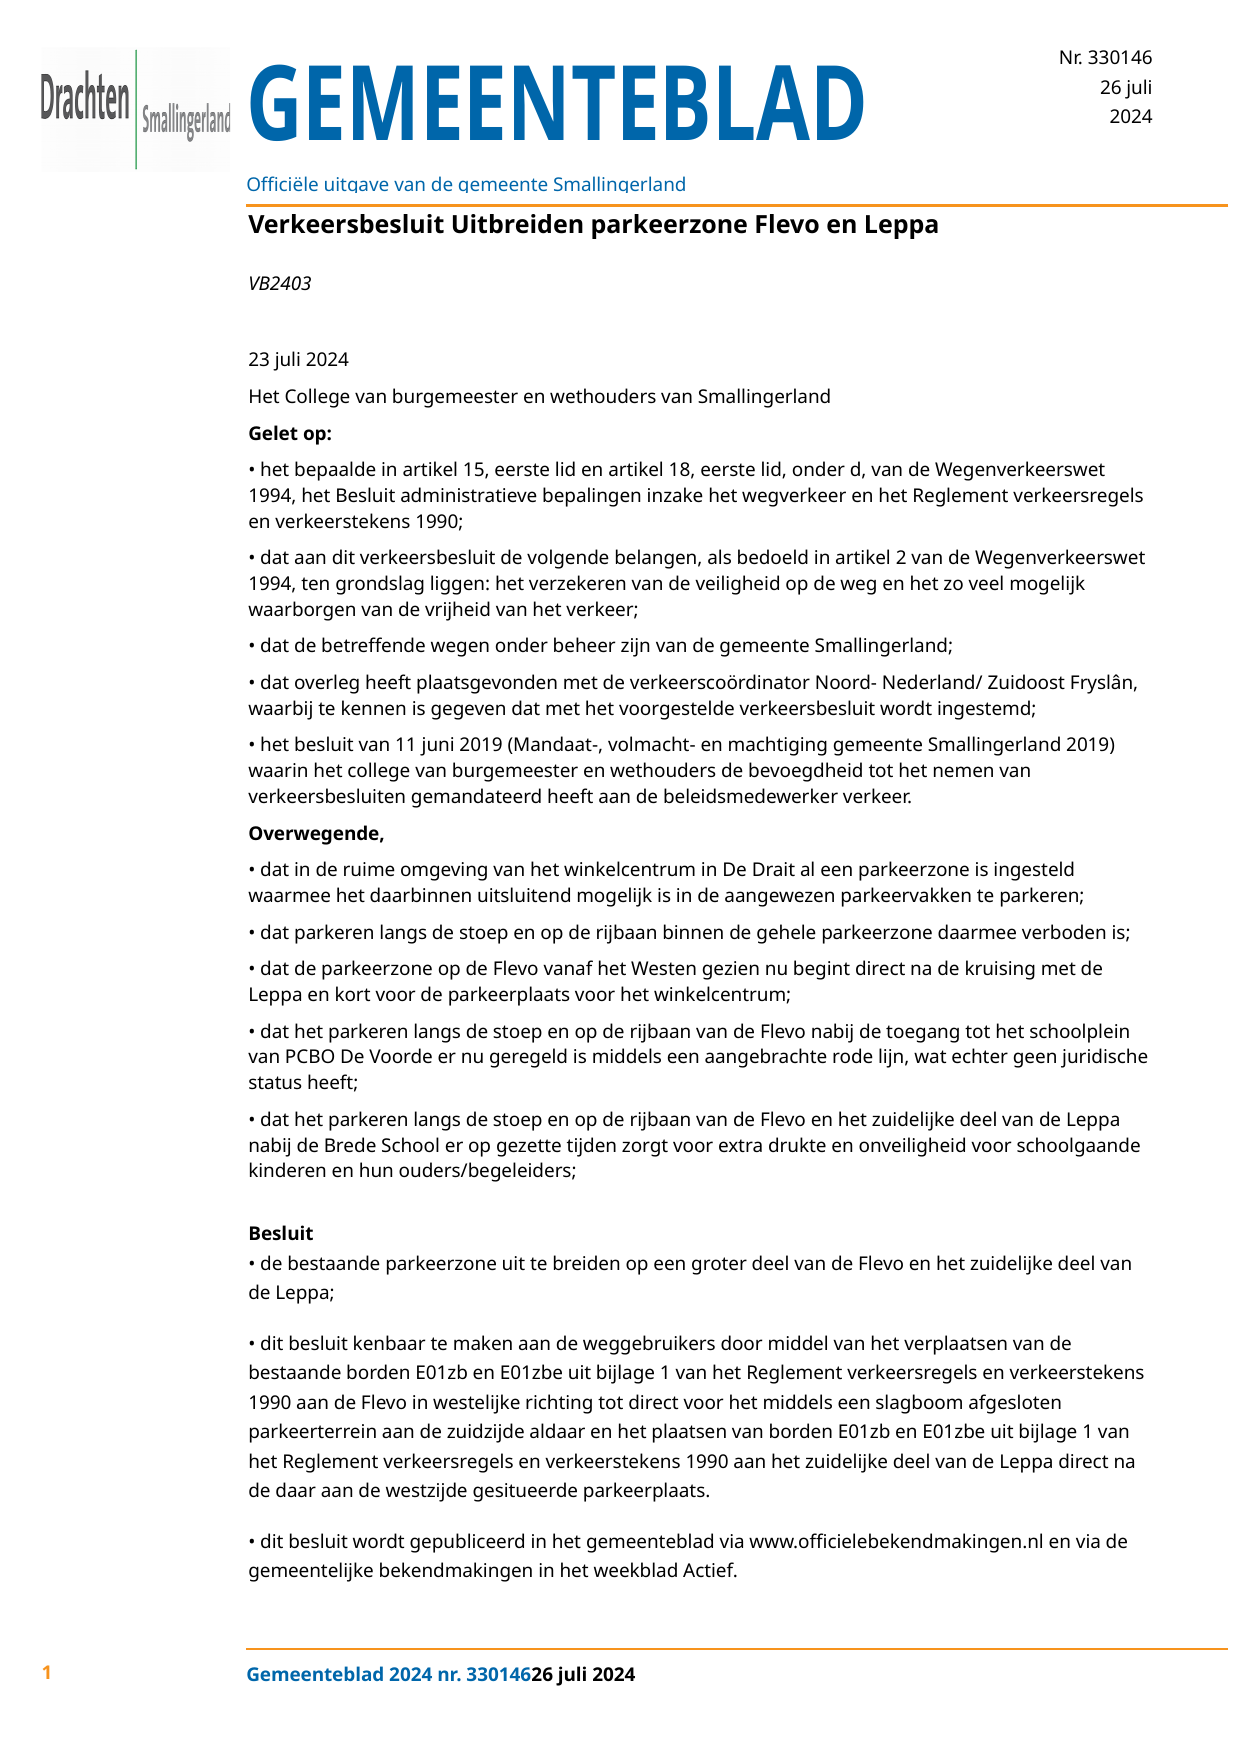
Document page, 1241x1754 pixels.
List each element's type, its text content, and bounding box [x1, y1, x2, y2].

text • dat aan dit verkeersbesluit de volgende belangen, als bedoeld in artikel 2 van de Wegenverkeerswet 1994, ten grondslag liggen: het verzekeren van de veiligheid op de weg en het zo veel mogelijk waarborgen van de vrijheid van het verkeer; [248, 544, 1152, 622]
text • dat overleg heeft plaatsgevonden met de verkeerscoördinator Noord- Nederland/ Zuidoost Fryslân, waarbij te kennen is gegeven dat met het voorgestelde verkeersbesluit wordt ingestemd; [248, 669, 1152, 721]
text Verkeersbesluit Uitbreiden parkeerzone Flevo en Leppa [248, 207, 1152, 241]
text • dat het parkeren langs de stoep en op de rijbaan van de Flevo nabij de toegang tot het schoolplein van PCBO De Voorde er nu geregeld is middels een aangebrachte rode lijn, wat echter geen juridische status heeft; [248, 1018, 1152, 1095]
text • dat parkeren langs de stoep en op de rijbaan binnen de gehele parkeerzone daarmee verboden is; [248, 919, 1152, 944]
text Besluit [248, 1220, 1152, 1246]
text • dat de parkeerzone op de Flevo vanaf het Westen gezien nu begint direct na de kruising met de Leppa en kort voor de parkeerplaats voor het winkelcentrum; [248, 956, 1152, 1007]
text Overwegende, [248, 820, 1152, 846]
text • dat het parkeren langs de stoep en op de rijbaan van de Flevo en het zuidelijke deel van de Leppa nabij de Brede School er op gezette tijden zorgt voor extra drukte en onveiligheid voor schoolgaande kinderen en hun ouders/begeleiders; [248, 1106, 1152, 1183]
text • dat de betreffende wegen onder beheer zijn van de gemeente Smallingerland; [248, 633, 1152, 658]
text • de bestaande parkeerzone uit te breiden op een groter deel van de Flevo en het zuidelijke deel van de Leppa; [248, 1250, 1152, 1305]
text • het besluit van 11 juni 2019 (Mandaat-, volmacht- en machtiging gemeente Smallingerland 2019) waarin het college van burgemeester en wethouders de bevoegdheid tot het nemen van verkeersbesluiten gemandateerd heeft aan de beleidsmedewerker verkeer. [248, 732, 1152, 809]
text Gelet op: [248, 420, 1152, 445]
text • dit besluit wordt gepubliceerd in het gemeenteblad via www.officielebekendmakingen.nl en via de gemeentelijke bekendmakingen in het weekblad Actief. [248, 1528, 1152, 1583]
text • dat in de ruime omgeving van het winkelcentrum in De Drait al een parkeerzone is ingesteld waarmee het daarbinnen uitsluitend mogelijk is in de aangewezen parkeervakken te parkeren; [248, 856, 1152, 908]
text VB2403 [248, 270, 1152, 296]
text Het College van burgemeester en wethouders van Smallingerland [248, 383, 1152, 409]
text 23 juli 2024 [248, 346, 1152, 372]
text • dit besluit kenbaar te maken aan de weggebruikers door middel van het verplaatsen van de bestaande borden E01zb en E01zbe uit bijlage 1 van het Reglement verkeersregels en verkeerstekens 1990 aan de Flevo in westelijke richting tot direct voor het middels een slagboom afgesloten parkeerterrein aan de zuidzijde aldaar en het plaatsen van borden E01zb en E01zbe uit bijlage 1 van het Reglement verkeersregels en verkeerstekens 1990 aan het zuidelijke deel van de Leppa direct na de daar aan de westzijde gesitueerde parkeerplaats. [248, 1330, 1152, 1503]
text • het bepaalde in artikel 15, eerste lid en artikel 18, eerste lid, onder d, van de Wegenverkeerswet 1994, het Besluit administratieve bepalingen inzake het wegverkeer en het Reglement verkeersregels en verkeerstekens 1990; [248, 456, 1152, 533]
picture [41, 47, 231, 172]
